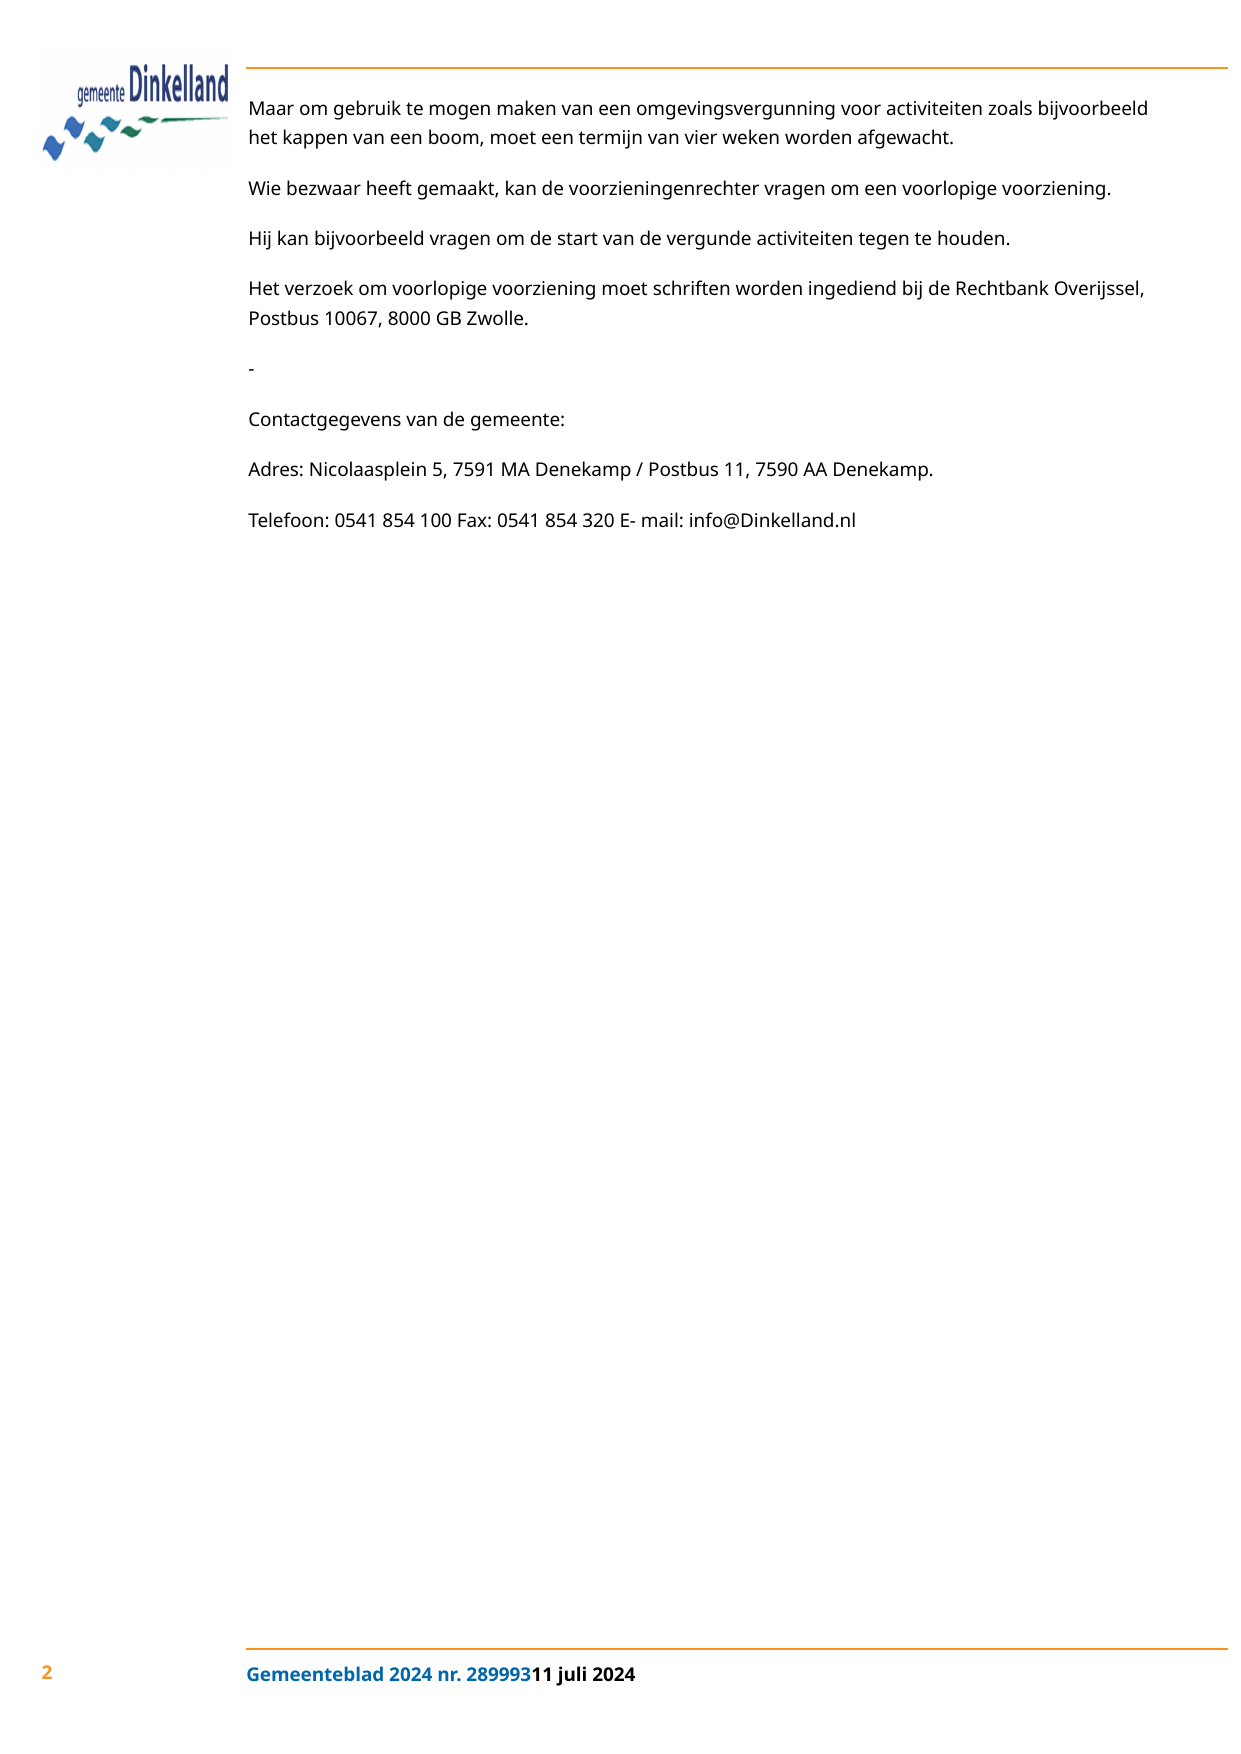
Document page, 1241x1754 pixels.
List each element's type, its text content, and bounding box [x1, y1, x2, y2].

picture [41, 47, 231, 172]
text Wie bezwaar heeft gemaakt, kan de voorzieningenrechter vragen om een voorlopige voorziening. [248, 175, 1152, 201]
text Maar om gebruik te mogen maken van een omgevingsvergunning voor activiteiten zoals bijvoorbeeld het kappen van een boom, moet een termijn van vier weken worden afgewacht. [248, 95, 1152, 150]
text Het verzoek om voorlopige voorziening moet schriften worden ingediend bij de Rechtbank Overijssel, Postbus 10067, 8000 GB Zwolle. [248, 276, 1152, 331]
text Adres: Nicolaasplein 5, 7591 MA Denekamp / Postbus 11, 7590 AA Denekamp. [248, 456, 1152, 482]
text - [248, 356, 1152, 381]
text Hij kan bijvoorbeeld vragen om de start van de vergunde activiteiten tegen te houden. [248, 225, 1152, 251]
text Telefoon: 0541 854 100 Fax: 0541 854 320 E- mail: info@Dinkelland.nl [248, 507, 1152, 533]
text Contactgegevens van de gemeente: [248, 406, 1152, 432]
